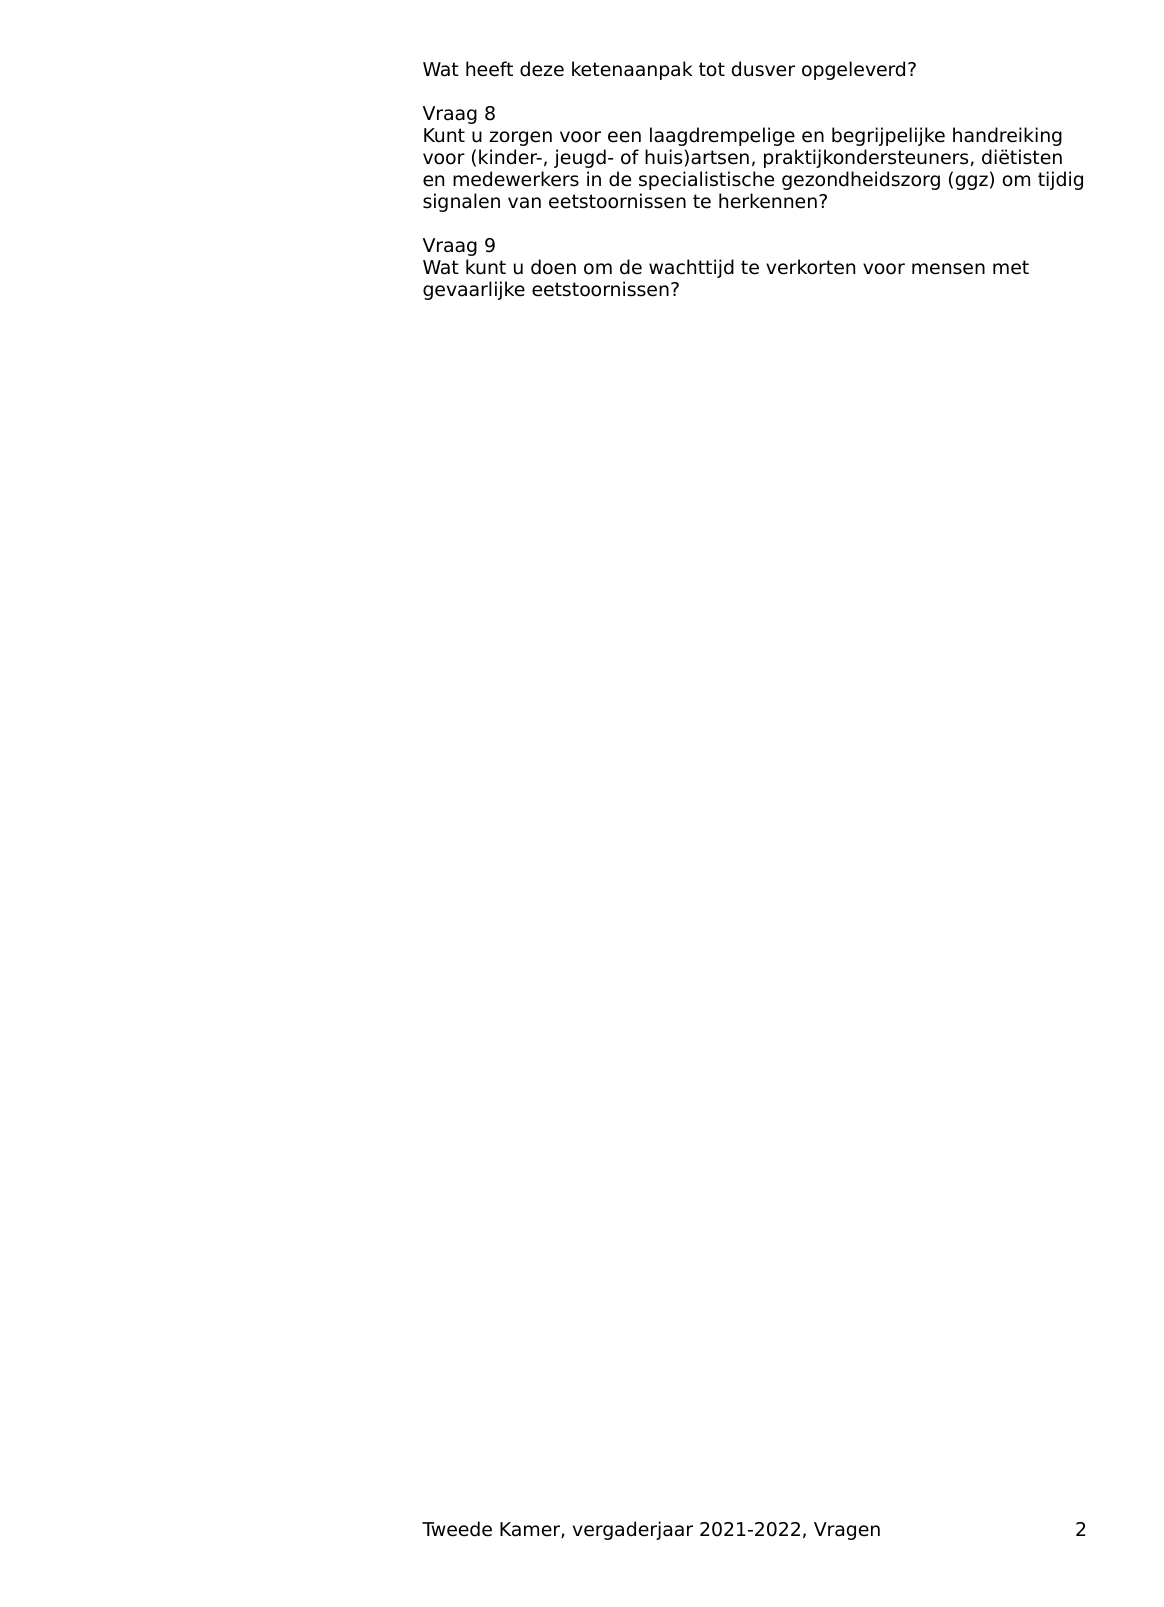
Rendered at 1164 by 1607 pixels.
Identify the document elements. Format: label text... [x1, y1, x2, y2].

text Vraag 8 [422, 103, 1087, 125]
text Wat kunt u doen om de wachttijd te verkorten voor mensen met gevaarlijke eetstoornissen? [422, 257, 1087, 301]
text Wat heeft deze ketenaanpak tot dusver opgeleverd? [422, 59, 1087, 81]
text Vraag 9 [422, 235, 1087, 257]
text Kunt u zorgen voor een laagdrempelige en begrijpelijke handreiking voor (kinder-, jeugd- of huis)artsen, praktijkondersteuners, diëtisten en medewerkers in de specialistische gezondheidszorg (ggz) om tijdig signalen van eetstoornissen te herkennen? [422, 125, 1087, 213]
